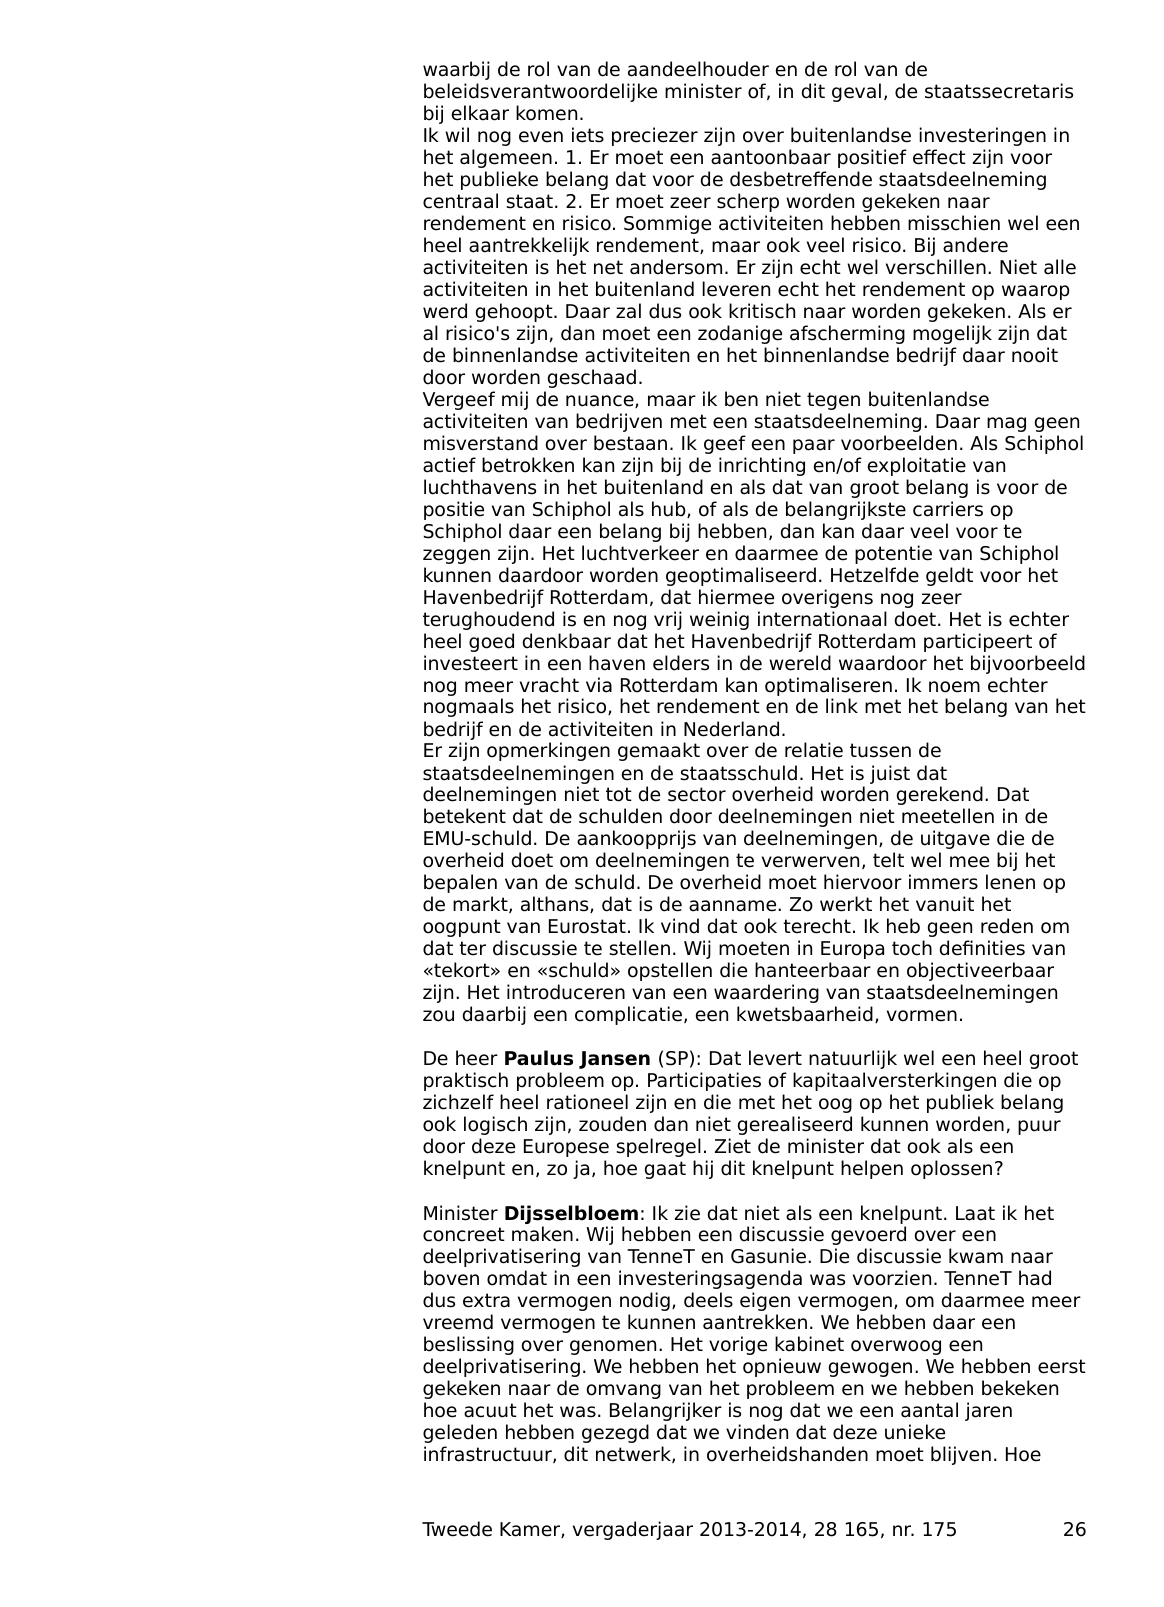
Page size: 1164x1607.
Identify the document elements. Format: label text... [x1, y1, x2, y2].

text waarbij de rol van de aandeelhouder en de rol van de beleidsverantwoordelijke minister of, in dit geval, de staatssecretaris bij elkaar komen. [422, 59, 1087, 125]
text Vergeef mij de nuance, maar ik ben niet tegen buitenlandse activiteiten van bedrijven met een staatsdeelneming. Daar mag geen misverstand over bestaan. Ik geef een paar voorbeelden. Als Schiphol actief betrokken kan zijn bij de inrichting en/of exploitatie van luchthavens in het buitenland en als dat van groot belang is voor de positie van Schiphol als hub, of als de belangrijkste carriers op Schiphol daar een belang bij hebben, dan kan daar veel voor te zeggen zijn. Het luchtverkeer en daarmee de potentie van Schiphol kunnen daardoor worden geoptimaliseerd. Hetzelfde geldt voor het Havenbedrijf Rotterdam, dat hiermee overigens nog zeer terughoudend is en nog vrij weinig internationaal doet. Het is echter heel goed denkbaar dat het Havenbedrijf Rotterdam participeert of investeert in een haven elders in de wereld waardoor het bijvoorbeeld nog meer vracht via Rotterdam kan optimaliseren. Ik noem echter nogmaals het risico, het rendement en de link met het belang van het bedrijf en de activiteiten in Nederland. [422, 389, 1087, 740]
text Minister Dijsselbloem: Ik zie dat niet als een knelpunt. Laat ik het concreet maken. Wij hebben een discussie gevoerd over een deelprivatisering van TenneT en Gasunie. Die discussie kwam naar boven omdat in een investeringsagenda was voorzien. TenneT had dus extra vermogen nodig, deels eigen vermogen, om daarmee meer vreemd vermogen te kunnen aantrekken. We hebben daar een beslissing over genomen. Het vorige kabinet overwoog een deelprivatisering. We hebben het opnieuw gewogen. We hebben eerst gekeken naar de omvang van het probleem en we hebben bekeken hoe acuut het was. Belangrijker is nog dat we een aantal jaren geleden hebben gezegd dat we vinden dat deze unieke infrastructuur, dit netwerk, in overheidshanden moet blijven. Hoe [422, 1202, 1087, 1466]
text De heer Paulus Jansen (SP): Dat levert natuurlijk wel een heel groot praktisch probleem op. Participaties of kapitaalversterkingen die op zichzelf heel rationeel zijn en die met het oog op het publiek belang ook logisch zijn, zouden dan niet gerealiseerd kunnen worden, puur door deze Europese spelregel. Ziet de minister dat ook als een knelpunt en, zo ja, hoe gaat hij dit knelpunt helpen oplossen? [422, 1048, 1087, 1180]
text Ik wil nog even iets preciezer zijn over buitenlandse investeringen in het algemeen. 1. Er moet een aantoonbaar positief effect zijn voor het publieke belang dat voor de desbetreffende staatsdeelneming centraal staat. 2. Er moet zeer scherp worden gekeken naar rendement en risico. Sommige activiteiten hebben misschien wel een heel aantrekkelijk rendement, maar ook veel risico. Bij andere activiteiten is het net andersom. Er zijn echt wel verschillen. Niet alle activiteiten in het buitenland leveren echt het rendement op waarop werd gehoopt. Daar zal dus ook kritisch naar worden gekeken. Als er al risico's zijn, dan moet een zodanige afscherming mogelijk zijn dat de binnenlandse activiteiten en het binnenlandse bedrijf daar nooit door worden geschaad. [422, 125, 1087, 389]
text Er zijn opmerkingen gemaakt over de relatie tussen de staatsdeelnemingen en de staatsschuld. Het is juist dat deelnemingen niet tot de sector overheid worden gerekend. Dat betekent dat de schulden door deelnemingen niet meetellen in de EMU-schuld. De aankoopprijs van deelnemingen, de uitgave die de overheid doet om deelnemingen te verwerven, telt wel mee bij het bepalen van de schuld. De overheid moet hiervoor immers lenen op de markt, althans, dat is de aanname. Zo werkt het vanuit het oogpunt van Eurostat. Ik vind dat ook terecht. Ik heb geen reden om dat ter discussie te stellen. Wij moeten in Europa toch definities van «tekort» en «schuld» opstellen die hanteerbaar en objectiveerbaar zijn. Het introduceren van een waardering van staatsdeelnemingen zou daarbij een complicatie, een kwetsbaarheid, vormen. [422, 740, 1087, 1026]
